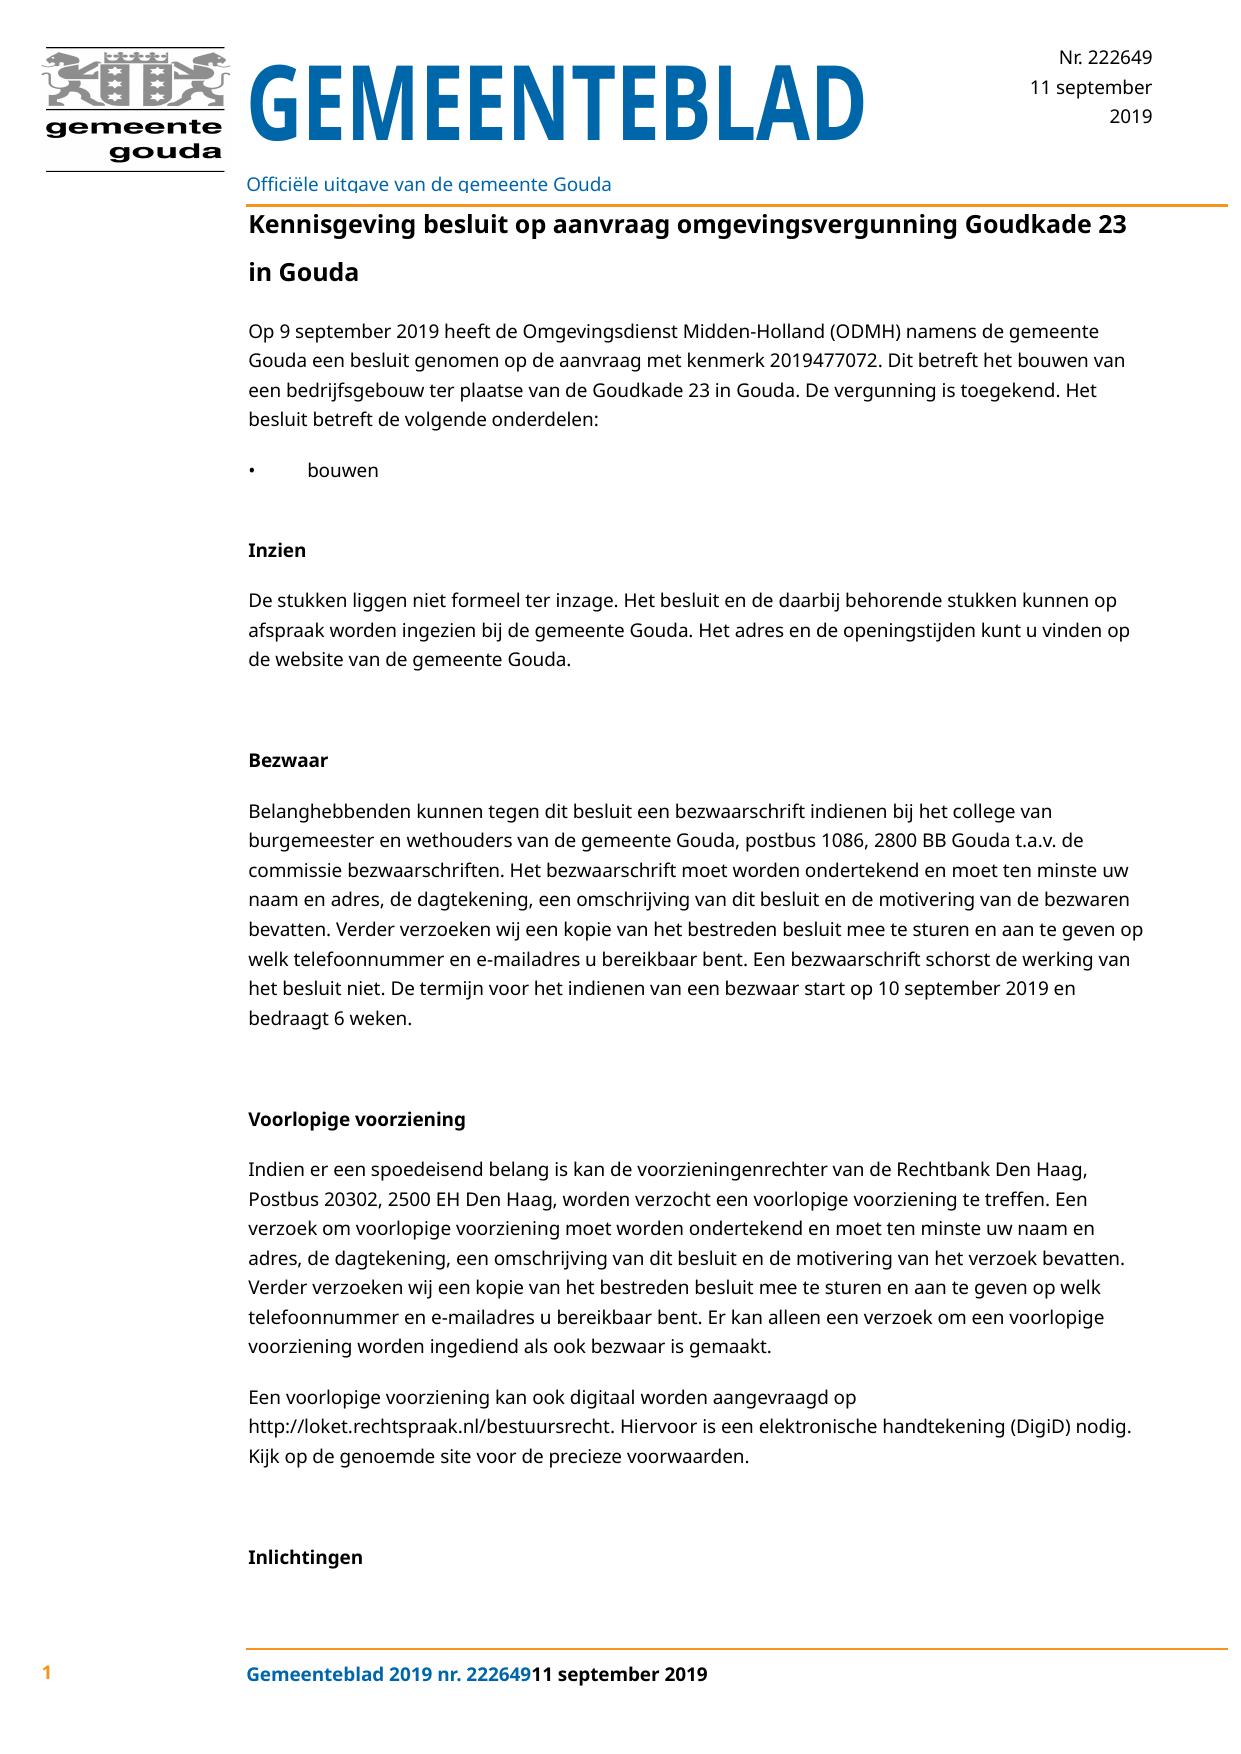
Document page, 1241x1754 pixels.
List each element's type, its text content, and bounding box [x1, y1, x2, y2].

text Een voorlopige voorziening kan ook digitaal worden aangevraagd op http://loket.rechtspraak.nl/bestuursrecht. Hiervoor is een elektronische handtekening (DigiD) nodig. Kijk op de genoemde site voor de precieze voorwaarden. [248, 1384, 1152, 1469]
text Voorlopige voorziening [248, 1106, 1152, 1132]
text Bezwaar [248, 747, 1152, 773]
text Inzien [248, 537, 1152, 563]
text Kennisgeving besluit op aanvraag omgevingsvergunning Goudkade 23 in Gouda [248, 207, 1152, 288]
text De stukken liggen niet formeel ter inzage. Het besluit en de daarbij behorende stukken kunnen op afspraak worden ingezien bij de gemeente Gouda. Het adres en de openingstijden kunt u vinden op de website van de gemeente Gouda. [248, 587, 1152, 672]
text Op 9 september 2019 heeft de Omgevingsdienst Midden-Holland (ODMH) namens de gemeente Gouda een besluit genomen op de aanvraag met kenmerk 2019477072. Dit betreft het bouwen van een bedrijfsgebouw ter plaatse van de Goudkade 23 in Gouda. De vergunning is toegekend. Het besluit betreft de volgende onderdelen: [248, 318, 1152, 432]
text Inlichtingen [248, 1544, 1152, 1570]
text Belanghebbenden kunnen tegen dit besluit een bezwaarschrift indienen bij het college van burgemeester en wethouders van de gemeente Gouda, postbus 1086, 2800 BB Gouda t.a.v. de commissie bezwaarschriften. Het bezwaarschrift moet worden ondertekend en moet ten minste uw naam en adres, de dagtekening, een omschrijving van dit besluit en de motivering van de bezwaren bevatten. Verder verzoeken wij een kopie van het bestreden besluit mee te sturen en aan te geven op welk telefoonnummer en e-mailadres u bereikbaar bent. Een bezwaarschrift schorst de werking van het besluit niet. De termijn voor het indienen van een bezwaar start op 10 september 2019 en bedraagt 6 weken. [248, 798, 1152, 1031]
list bouwen [248, 457, 1152, 483]
picture [41, 47, 231, 172]
text Indien er een spoedeisend belang is kan de voorzieningenrechter van de Rechtbank Den Haag, Postbus 20302, 2500 EH Den Haag, worden verzocht een voorlopige voorziening te treffen. Een verzoek om voorlopige voorziening moet worden ondertekend en moet ten minste uw naam en adres, de dagtekening, een omschrijving van dit besluit en de motivering van het verzoek bevatten. Verder verzoeken wij een kopie van het bestreden besluit mee te sturen en aan te geven op welk telefoonnummer en e-mailadres u bereikbaar bent. Er kan alleen een verzoek om een voorlopige voorziening worden ingediend als ook bezwaar is gemaakt. [248, 1156, 1152, 1359]
